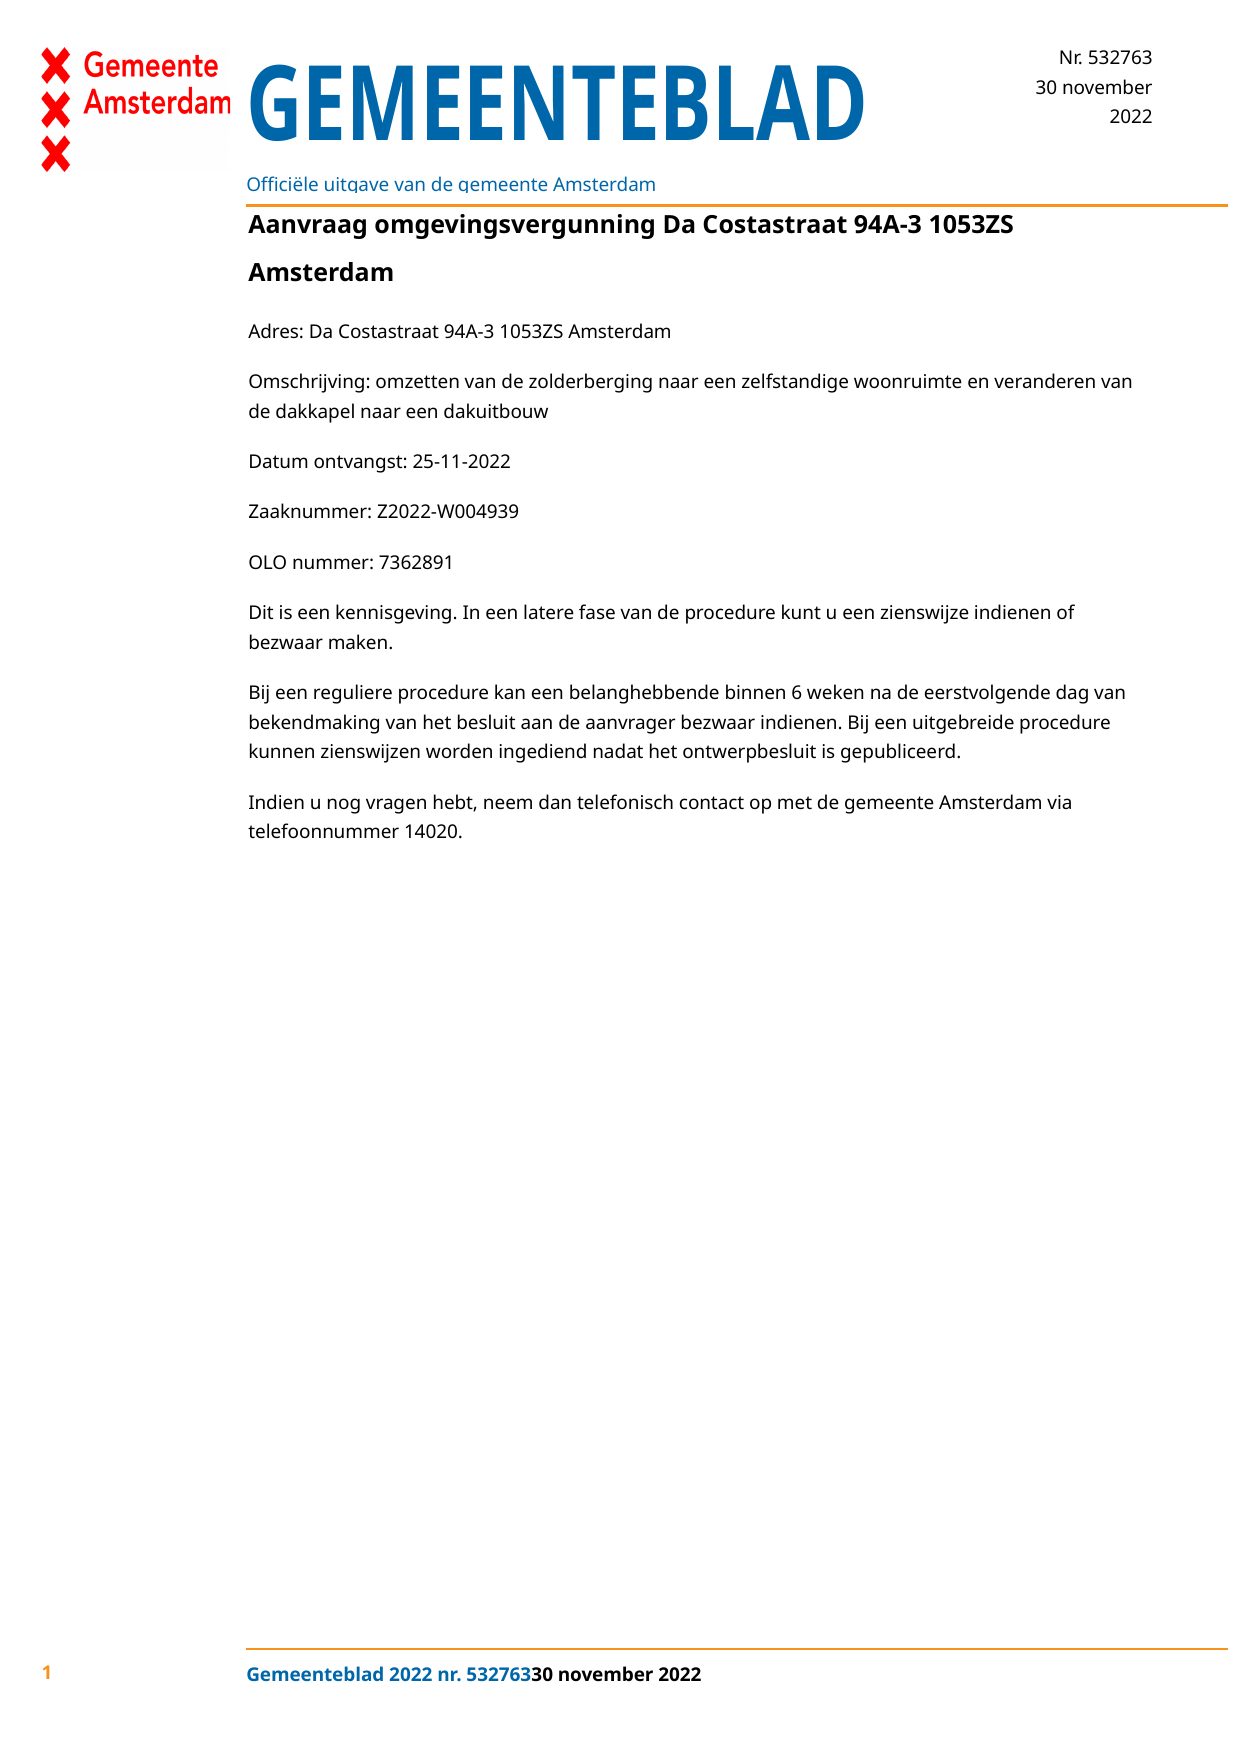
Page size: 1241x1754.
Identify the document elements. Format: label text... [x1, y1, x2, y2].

text Dit is een kennisgeving. In een latere fase van de procedure kunt u een zienswijze indienen of bezwaar maken. [248, 599, 1152, 655]
text Bij een reguliere procedure kan een belanghebbende binnen 6 weken na de eerstvolgende dag van bekendmaking van het besluit aan de aanvrager bezwaar indienen. Bij een uitgebreide procedure kunnen zienswijzen worden ingediend nadat het ontwerpbesluit is gepubliceerd. [248, 679, 1152, 764]
text Indien u nog vragen hebt, neem dan telefonisch contact op met de gemeente Amsterdam via telefoonnummer 14020. [248, 789, 1152, 844]
text OLO nummer: 7362891 [248, 549, 1152, 575]
text Adres: Da Costastraat 94A-3 1053ZS Amsterdam [248, 318, 1152, 344]
text Zaaknummer: Z2022-W004939 [248, 499, 1152, 524]
text Omschrijving: omzetten van de zolderberging naar een zelfstandige woonruimte en veranderen van de dakkapel naar een dakuitbouw [248, 368, 1152, 424]
text Datum ontvangst: 25-11-2022 [248, 448, 1152, 474]
picture [41, 47, 231, 172]
text Aanvraag omgevingsvergunning Da Costastraat 94A-3 1053ZS Amsterdam [248, 207, 1152, 288]
